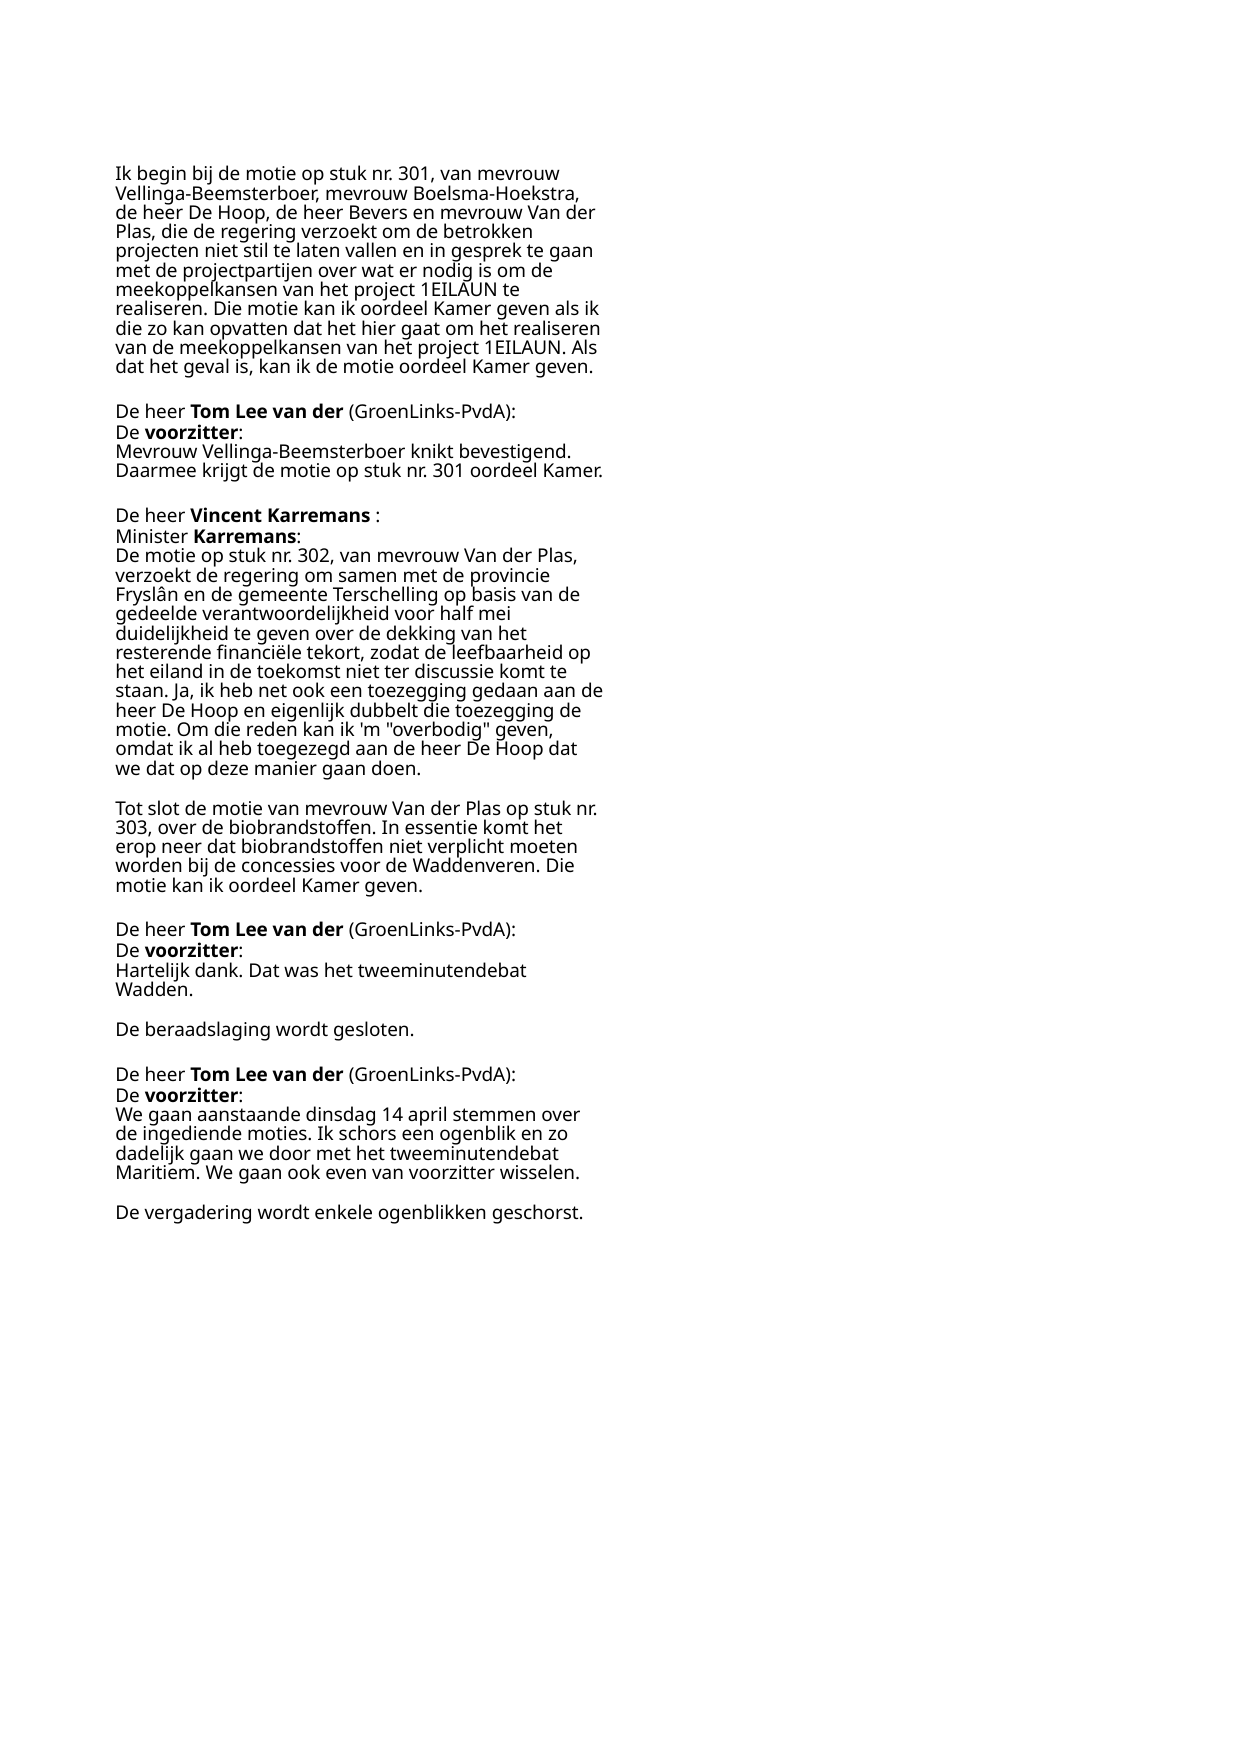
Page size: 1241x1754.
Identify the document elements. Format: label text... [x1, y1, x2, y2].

text De voorzitter: [115, 942, 605, 962]
text De voorzitter: [115, 424, 605, 443]
text De vergadering wordt enkele ogenblikken geschorst. [115, 1204, 605, 1223]
text De motie op stuk nr. 302, van mevrouw Van der Plas, verzoekt de regering om samen met de provincie Fryslân en de gemeente Terschelling op basis van de gedeelde verantwoordelijkheid voor half mei duidelijkheid te geven over de dekking van het resterende financiële tekort, zodat de leefbaarheid op het eiland in de toekomst niet ter discussie komt te staan. Ja, ik heb net ook een toezegging gedaan aan de heer De Hoop en eigenlijk dubbelt die toezegging de motie. Om die reden kan ik 'm "overbodig" geven, omdat ik al heb toegezegd aan de heer De Hoop dat we dat op deze manier gaan doen. [115, 547, 605, 779]
text Hartelijk dank. Dat was het tweeminutendebat Wadden. [115, 962, 605, 1000]
text We gaan aanstaande dinsdag 14 april stemmen over de ingediende moties. Ik schors een ogenblik en zo dadelijk gaan we door met het tweeminutendebat Maritiem. We gaan ook even van voorzitter wisselen. [115, 1106, 605, 1183]
text De heer Vincent Karremans : [115, 502, 605, 528]
text De heer Tom Lee van der (GroenLinks-PvdA): [115, 398, 605, 424]
text Tot slot de motie van mevrouw Van der Plas op stuk nr. 303, over de biobrandstoffen. In essentie komt het erop neer dat biobrandstoffen niet verplicht moeten worden bij de concessies voor de Waddenveren. Die motie kan ik oordeel Kamer geven. [115, 799, 605, 896]
text De beraadslaging wordt gesloten. [115, 1021, 605, 1040]
text De heer Tom Lee van der (GroenLinks-PvdA): [115, 1061, 605, 1087]
text Mevrouw Vellinga-Beemsterboer knikt bevestigend. Daarmee krijgt de motie op stuk nr. 301 oordeel Kamer. [115, 443, 605, 482]
text De voorzitter: [115, 1087, 605, 1106]
text Ik begin bij de motie op stuk nr. 301, van mevrouw Vellinga-Beemsterboer, mevrouw Boelsma-Hoekstra, de heer De Hoop, de heer Bevers en mevrouw Van der Plas, die de regering verzoekt om de betrokken projecten niet stil te laten vallen en in gesprek te gaan met de projectpartijen over wat er nodig is om de meekoppelkansen van het project 1EILAUN te realiseren. Die motie kan ik oordeel Kamer geven als ik die zo kan opvatten dat het hier gaat om het realiseren van de meekoppelkansen van het project 1EILAUN. Als dat het geval is, kan ik de motie oordeel Kamer geven. [115, 165, 605, 377]
text Minister Karremans: [115, 528, 605, 547]
text De heer Tom Lee van der (GroenLinks-PvdA): [115, 917, 605, 942]
